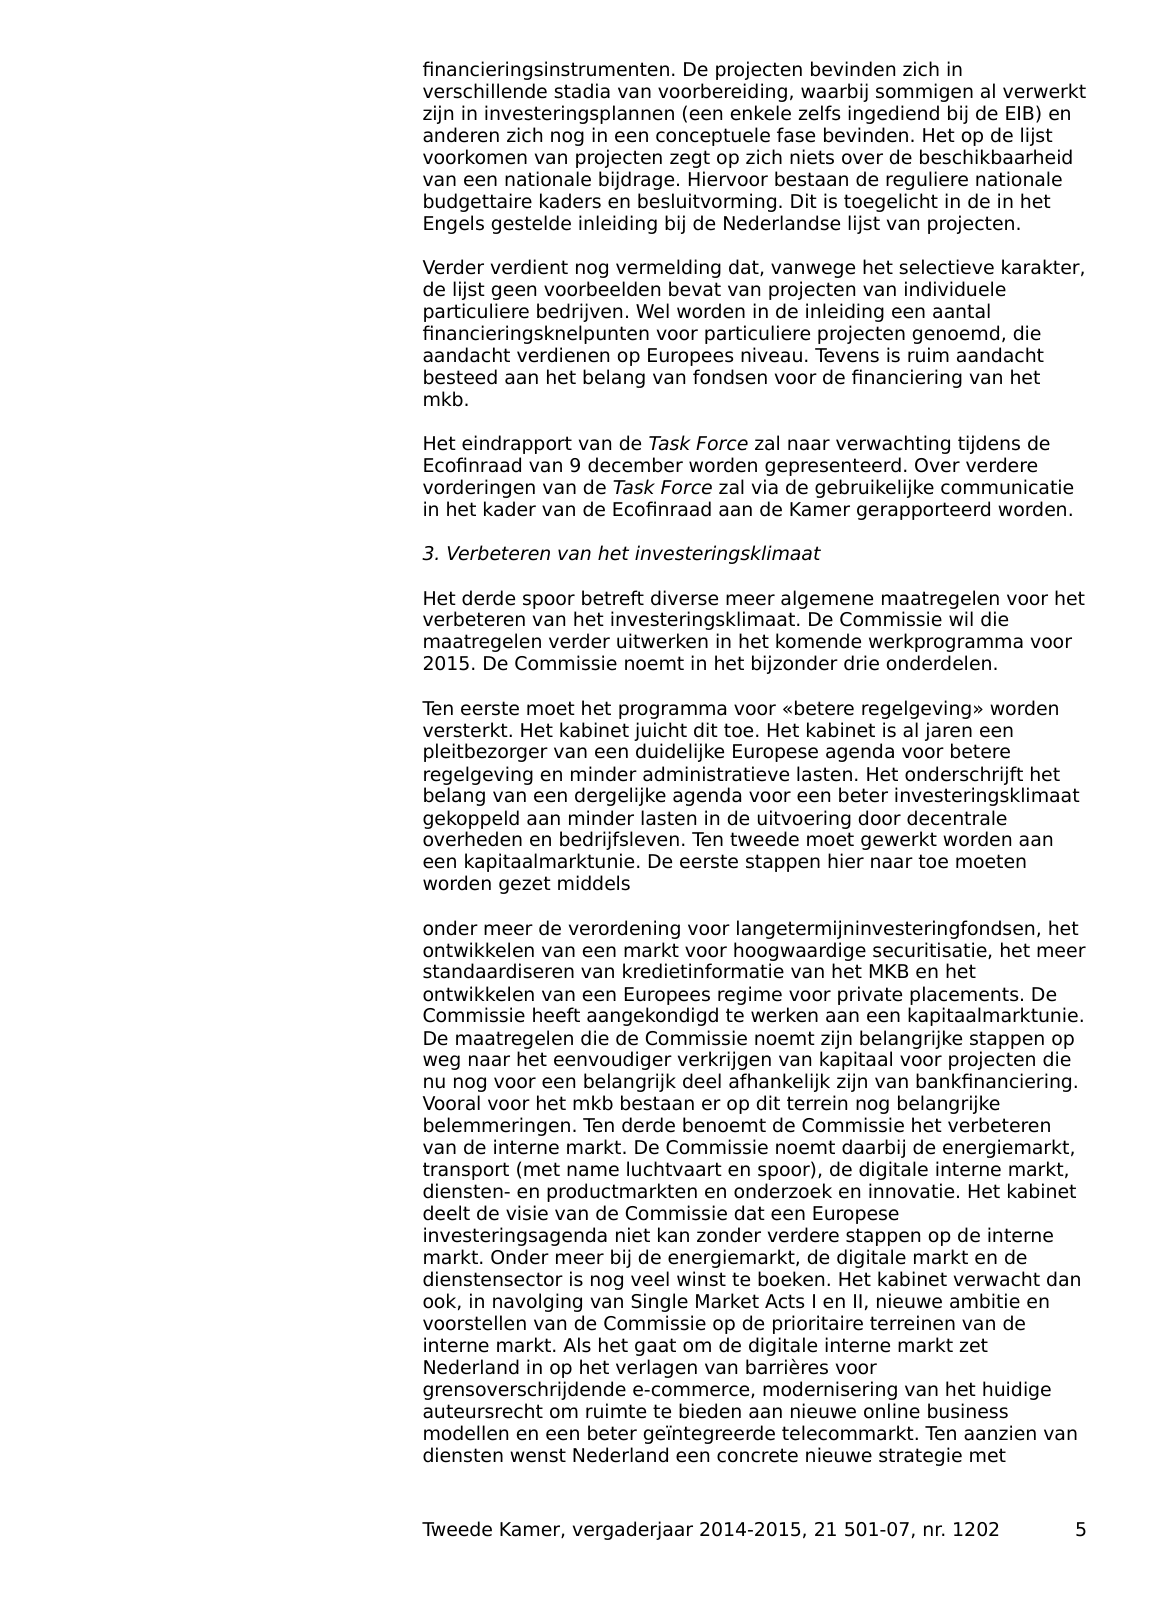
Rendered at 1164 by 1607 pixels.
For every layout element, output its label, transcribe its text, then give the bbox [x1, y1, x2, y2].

text financieringsinstrumenten. De projecten bevinden zich in verschillende stadia van voorbereiding, waarbij sommigen al verwerkt zijn in investeringsplannen (een enkele zelfs ingediend bij de EIB) en anderen zich nog in een conceptuele fase bevinden. Het op de lijst voorkomen van projecten zegt op zich niets over de beschikbaarheid van een nationale bijdrage. Hiervoor bestaan de reguliere nationale budgettaire kaders en besluitvorming. Dit is toegelicht in de in het Engels gestelde inleiding bij de Nederlandse lijst van projecten. [422, 59, 1087, 235]
subtitle 3. Verbeteren van het investeringsklimaat [422, 543, 1087, 565]
text Ten eerste moet het programma voor «betere regelgeving» worden versterkt. Het kabinet juicht dit toe. Het kabinet is al jaren een pleitbezorger van een duidelijke Europese agenda voor betere regelgeving en minder administratieve lasten. Het onderschrijft het belang van een dergelijke agenda voor een beter investeringsklimaat gekoppeld aan minder lasten in de uitvoering door decentrale overheden en bedrijfsleven. Ten tweede moet gewerkt worden aan een kapitaalmarktunie. De eerste stappen hier naar toe moeten worden gezet middels [422, 697, 1087, 895]
text Het eindrapport van de Task Force zal naar verwachting tijdens de Ecofinraad van 9 december worden gepresenteerd. Over verdere vorderingen van de Task Force zal via de gebruikelijke communicatie in het kader van de Ecofinraad aan de Kamer gerapporteerd worden. [422, 433, 1087, 521]
text onder meer de verordening voor langetermijninvesteringfondsen, het ontwikkelen van een markt voor hoogwaardige securitisatie, het meer standaardiseren van kredietinformatie van het MKB en het ontwikkelen van een Europees regime voor private placements. De Commissie heeft aangekondigd te werken aan een kapitaalmarktunie. De maatregelen die de Commissie noemt zijn belangrijke stappen op weg naar het eenvoudiger verkrijgen van kapitaal voor projecten die nu nog voor een belangrijk deel afhankelijk zijn van bankfinanciering. Vooral voor het mkb bestaan er op dit terrein nog belangrijke belemmeringen. Ten derde benoemt de Commissie het verbeteren van de interne markt. De Commissie noemt daarbij de energiemarkt, transport (met name luchtvaart en spoor), de digitale interne markt, diensten- en productmarkten en onderzoek en innovatie. Het kabinet deelt de visie van de Commissie dat een Europese investeringsagenda niet kan zonder verdere stappen op de interne markt. Onder meer bij de energiemarkt, de digitale markt en de dienstensector is nog veel winst te boeken. Het kabinet verwacht dan ook, in navolging van Single Market Acts I en II, nieuwe ambitie en voorstellen van de Commissie op de prioritaire terreinen van de interne markt. Als het gaat om de digitale interne markt zet Nederland in op het verlagen van barrières voor grensoverschrijdende e-commerce, modernisering van het huidige auteursrecht om ruimte te bieden aan nieuwe online business modellen en een beter geïntegreerde telecommarkt. Ten aanzien van diensten wenst Nederland een concrete nieuwe strategie met [422, 917, 1087, 1467]
text Verder verdient nog vermelding dat, vanwege het selectieve karakter, de lijst geen voorbeelden bevat van projecten van individuele particuliere bedrijven. Wel worden in de inleiding een aantal financieringsknelpunten voor particuliere projecten genoemd, die aandacht verdienen op Europees niveau. Tevens is ruim aandacht besteed aan het belang van fondsen voor de financiering van het mkb. [422, 257, 1087, 411]
text Het derde spoor betreft diverse meer algemene maatregelen voor het verbeteren van het investeringsklimaat. De Commissie wil die maatregelen verder uitwerken in het komende werkprogramma voor 2015. De Commissie noemt in het bijzonder drie onderdelen. [422, 587, 1087, 675]
